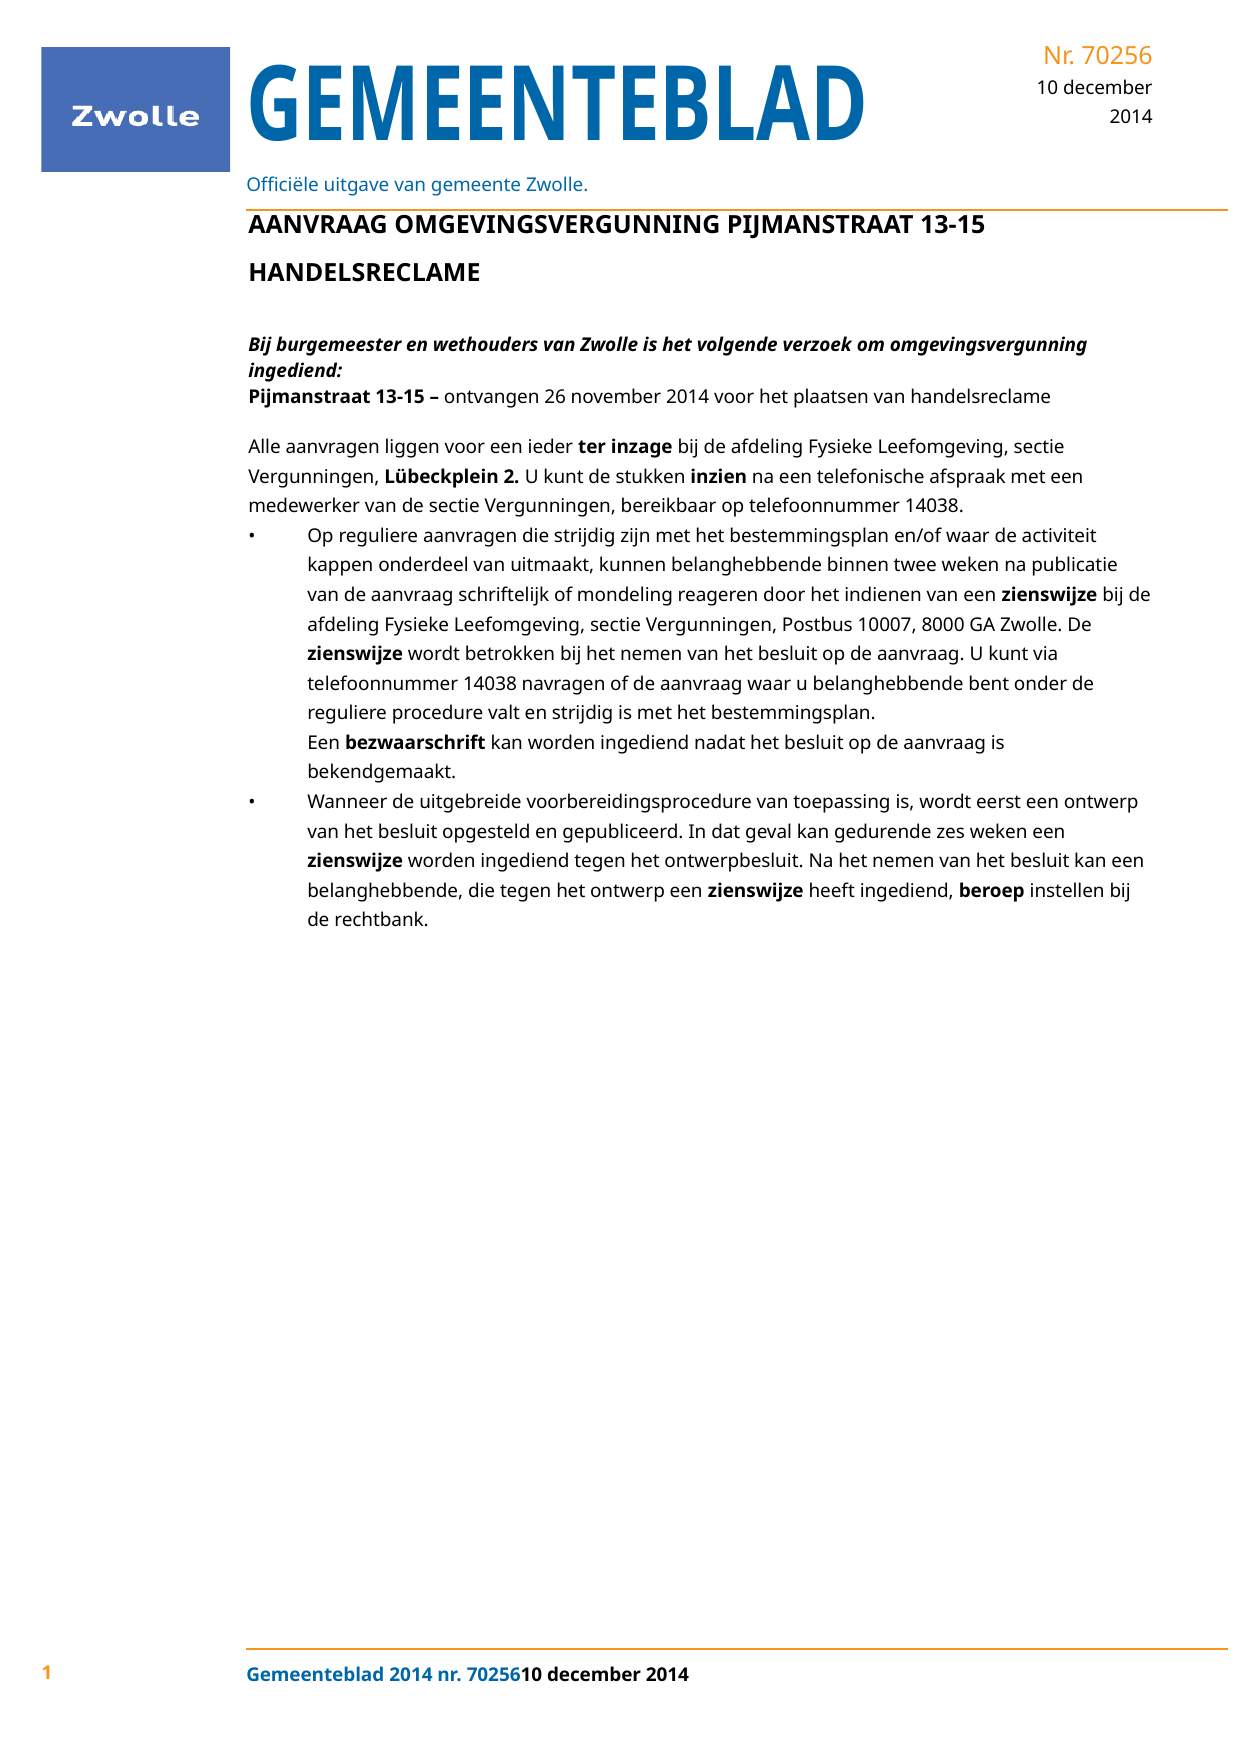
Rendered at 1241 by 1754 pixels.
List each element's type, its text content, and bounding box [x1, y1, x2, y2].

list Wanneer de uitgebreide voorbereidingsprocedure van toepassing is, wordt eerst een ontwerp van het besluit opgesteld en gepubliceerd. In dat geval kan gedurende zes weken een zienswijze worden ingediend tegen het ontwerpbesluit. Na het nemen van het besluit kan een belanghebbende, die tegen het ontwerp een zienswijze heeft ingediend, beroep instellen bij de rechtbank. [248, 788, 1152, 932]
text Alle aanvragen liggen voor een ieder ter inzage bij de afdeling Fysieke Leefomgeving, sectie Vergunningen, Lübeckplein 2. U kunt de stukken inzien na een telefonische afspraak met een medewerker van de sectie Vergunningen, bereikbaar op telefoonnummer 14038. [248, 433, 1152, 518]
list Een bezwaarschrift kan worden ingediend nadat het besluit op de aanvraag is bekendgemaakt. [248, 729, 1152, 784]
text AANVRAAG OMGEVINGSVERGUNNING PIJMANSTRAAT 13-15 HANDELSRECLAME [248, 211, 1152, 288]
text Bij burgemeester en wethouders van Zwolle is het volgende verzoek om omgevingsvergunning ingediend: [248, 331, 1152, 383]
list Op reguliere aanvragen die strijdig zijn met het bestemmingsplan en/of waar de activiteit kappen onderdeel van uitmaakt, kunnen belanghebbende binnen twee weken na publicatie van de aanvraag schriftelijk of mondeling reageren door het indienen van een zienswijze bij de afdeling Fysieke Leefomgeving, sectie Vergunningen, Postbus 10007, 8000 GA Zwolle. De zienswijze wordt betrokken bij het nemen van het besluit op de aanvraag. U kunt via telefoonnummer 14038 navragen of de aanvraag waar u belanghebbende bent onder de reguliere procedure valt en strijdig is met het bestemmingsplan. [248, 522, 1152, 725]
picture [41, 47, 231, 172]
text Pijmanstraat 13-15 – ontvangen 26 november 2014 voor het plaatsen van handelsreclame [248, 383, 1152, 409]
